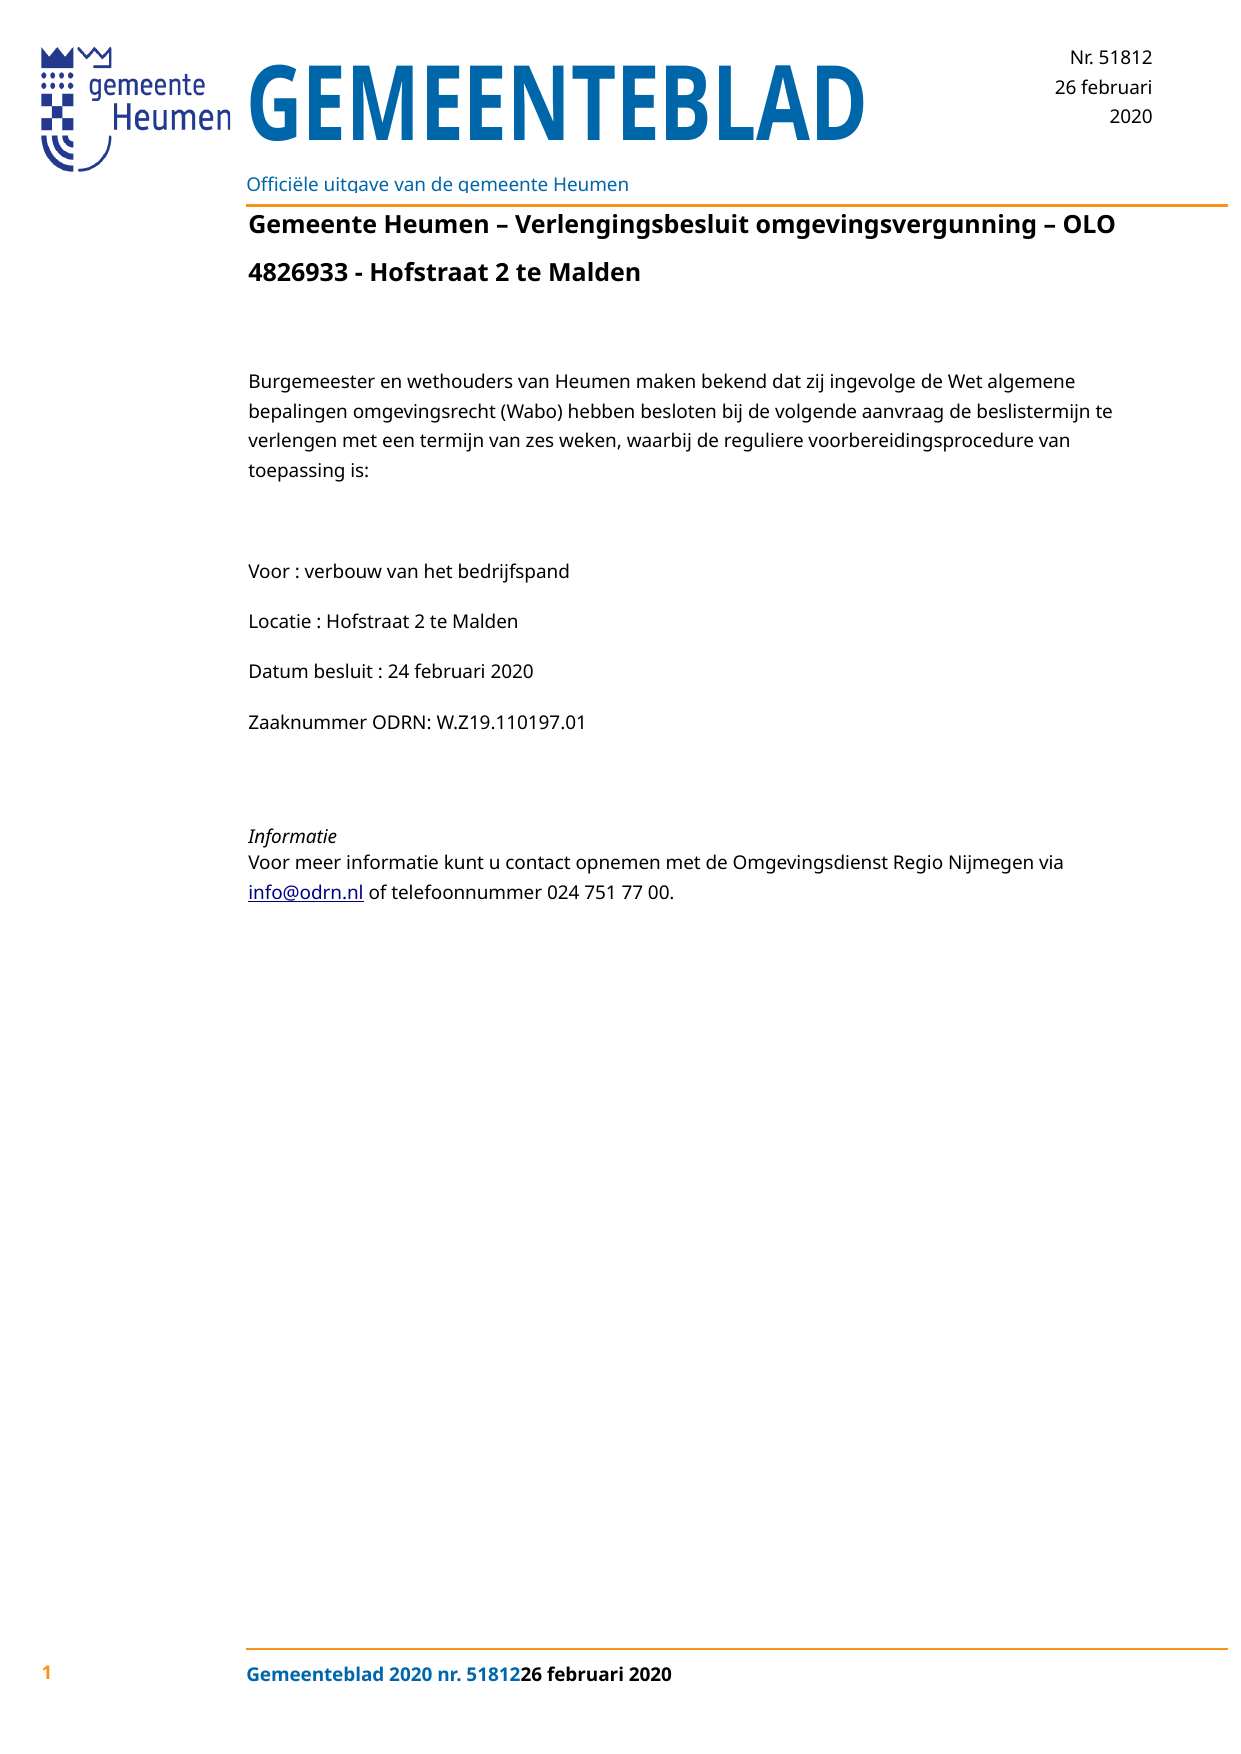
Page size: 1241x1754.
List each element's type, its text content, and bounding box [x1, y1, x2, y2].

text Informatie [248, 823, 1152, 849]
picture [41, 47, 231, 172]
text Datum besluit : 24 februari 2020 [248, 659, 1152, 684]
text Locatie : Hofstraat 2 te Malden [248, 608, 1152, 634]
text Gemeente Heumen – Verlengingsbesluit omgevingsvergunning – OLO 4826933 - Hofstraat 2 te Malden [248, 207, 1152, 288]
text Voor : verbouw van het bedrijfspand [248, 558, 1152, 584]
text Zaaknummer ODRN: W.Z19.110197.01 [248, 709, 1152, 735]
text Voor meer informatie kunt u contact opnemen met de Omgevingsdienst Regio Nijmegen via info@odrn.nl of telefoonnummer 024 751 77 00. [248, 849, 1152, 904]
text Burgemeester en wethouders van Heumen maken bekend dat zij ingevolge de Wet algemene bepalingen omgevingsrecht (Wabo) hebben besloten bij de volgende aanvraag de beslistermijn te verlengen met een termijn van zes weken, waarbij de reguliere voorbereidingsprocedure van toepassing is: [248, 368, 1152, 483]
